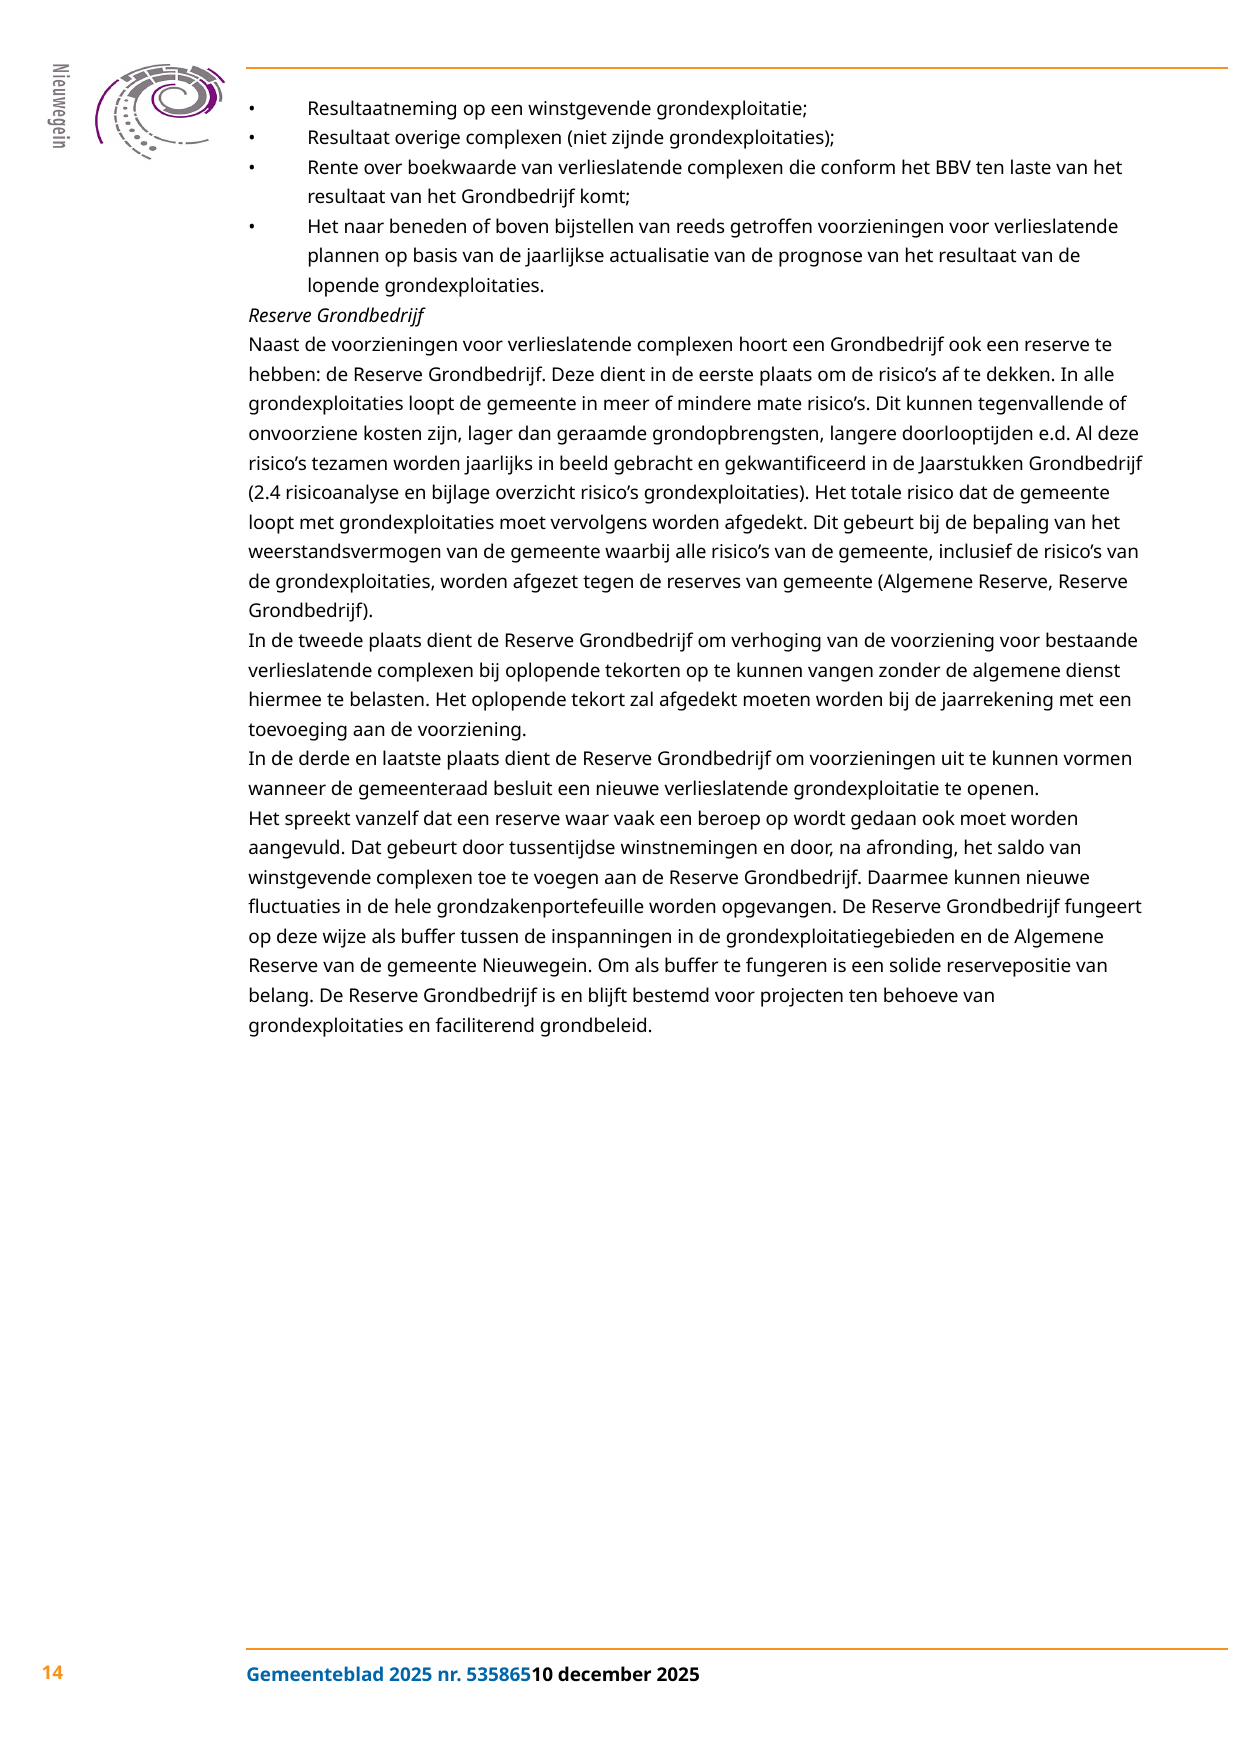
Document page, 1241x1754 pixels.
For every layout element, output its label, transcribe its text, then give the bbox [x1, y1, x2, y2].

text In de derde en laatste plaats dient de Reserve Grondbedrijf om voorzieningen uit te kunnen vormen wanneer de gemeenteraad besluit een nieuwe verlieslatende grondexploitatie te openen. [248, 746, 1152, 801]
text In de tweede plaats dient de Reserve Grondbedrijf om verhoging van de voorziening voor bestaande verlieslatende complexen bij oplopende tekorten op te kunnen vangen zonder de algemene dienst hiermee te belasten. Het oplopende tekort zal afgedekt moeten worden bij de jaarrekening met een toevoeging aan de voorziening. [248, 627, 1152, 742]
text Het spreekt vanzelf dat een reserve waar vaak een beroep op wordt gedaan ook moet worden aangevuld. Dat gebeurt door tussentijdse winstnemingen en door, na afronding, het saldo van winstgevende complexen toe te voegen aan de Reserve Grondbedrijf. Daarmee kunnen nieuwe fluctuaties in de hele grondzakenportefeuille worden opgevangen. De Reserve Grondbedrijf fungeert op deze wijze als buffer tussen de inspanningen in de grondexploitatiegebieden en de Algemene Reserve van de gemeente Nieuwegein. Om als buffer te fungeren is een solide reservepositie van belang. De Reserve Grondbedrijf is en blijft bestemd voor projecten ten behoeve van grondexploitaties en faciliterend grondbeleid. [248, 805, 1152, 1038]
list Het naar beneden of boven bijstellen van reeds getroffen voorzieningen voor verlieslatende plannen op basis van de jaarlijkse actualisatie van de prognose van het resultaat van de lopende grondexploitaties. [248, 213, 1152, 298]
text Reserve Grondbedrijf [248, 302, 1152, 328]
list Resultaat overige complexen (niet zijnde grondexploitaties); [248, 124, 1152, 150]
list Resultaatneming op een winstgevende grondexploitatie; [248, 95, 1152, 121]
text Naast de voorzieningen voor verlieslatende complexen hoort een Grondbedrijf ook een reserve te hebben: de Reserve Grondbedrijf. Deze dient in de eerste plaats om de risico’s af te dekken. In alle grondexploitaties loopt de gemeente in meer of mindere mate risico’s. Dit kunnen tegenvallende of onvoorziene kosten zijn, lager dan geraamde grondopbrengsten, langere doorlooptijden e.d. Al deze risico’s tezamen worden jaarlijks in beeld gebracht en gekwantificeerd in de Jaarstukken Grondbedrijf (2.4 risicoanalyse en bijlage overzicht risico’s grondexploitaties). Het totale risico dat de gemeente loopt met grondexploitaties moet vervolgens worden afgedekt. Dit gebeurt bij de bepaling van het weerstandsvermogen van de gemeente waarbij alle risico’s van de gemeente, inclusief de risico’s van de grondexploitaties, worden afgezet tegen de reserves van gemeente (Algemene Reserve, Reserve Grondbedrijf). [248, 331, 1152, 623]
list Rente over boekwaarde van verlieslatende complexen die conform het BBV ten laste van het resultaat van het Grondbedrijf komt; [248, 154, 1152, 209]
picture [41, 47, 231, 172]
